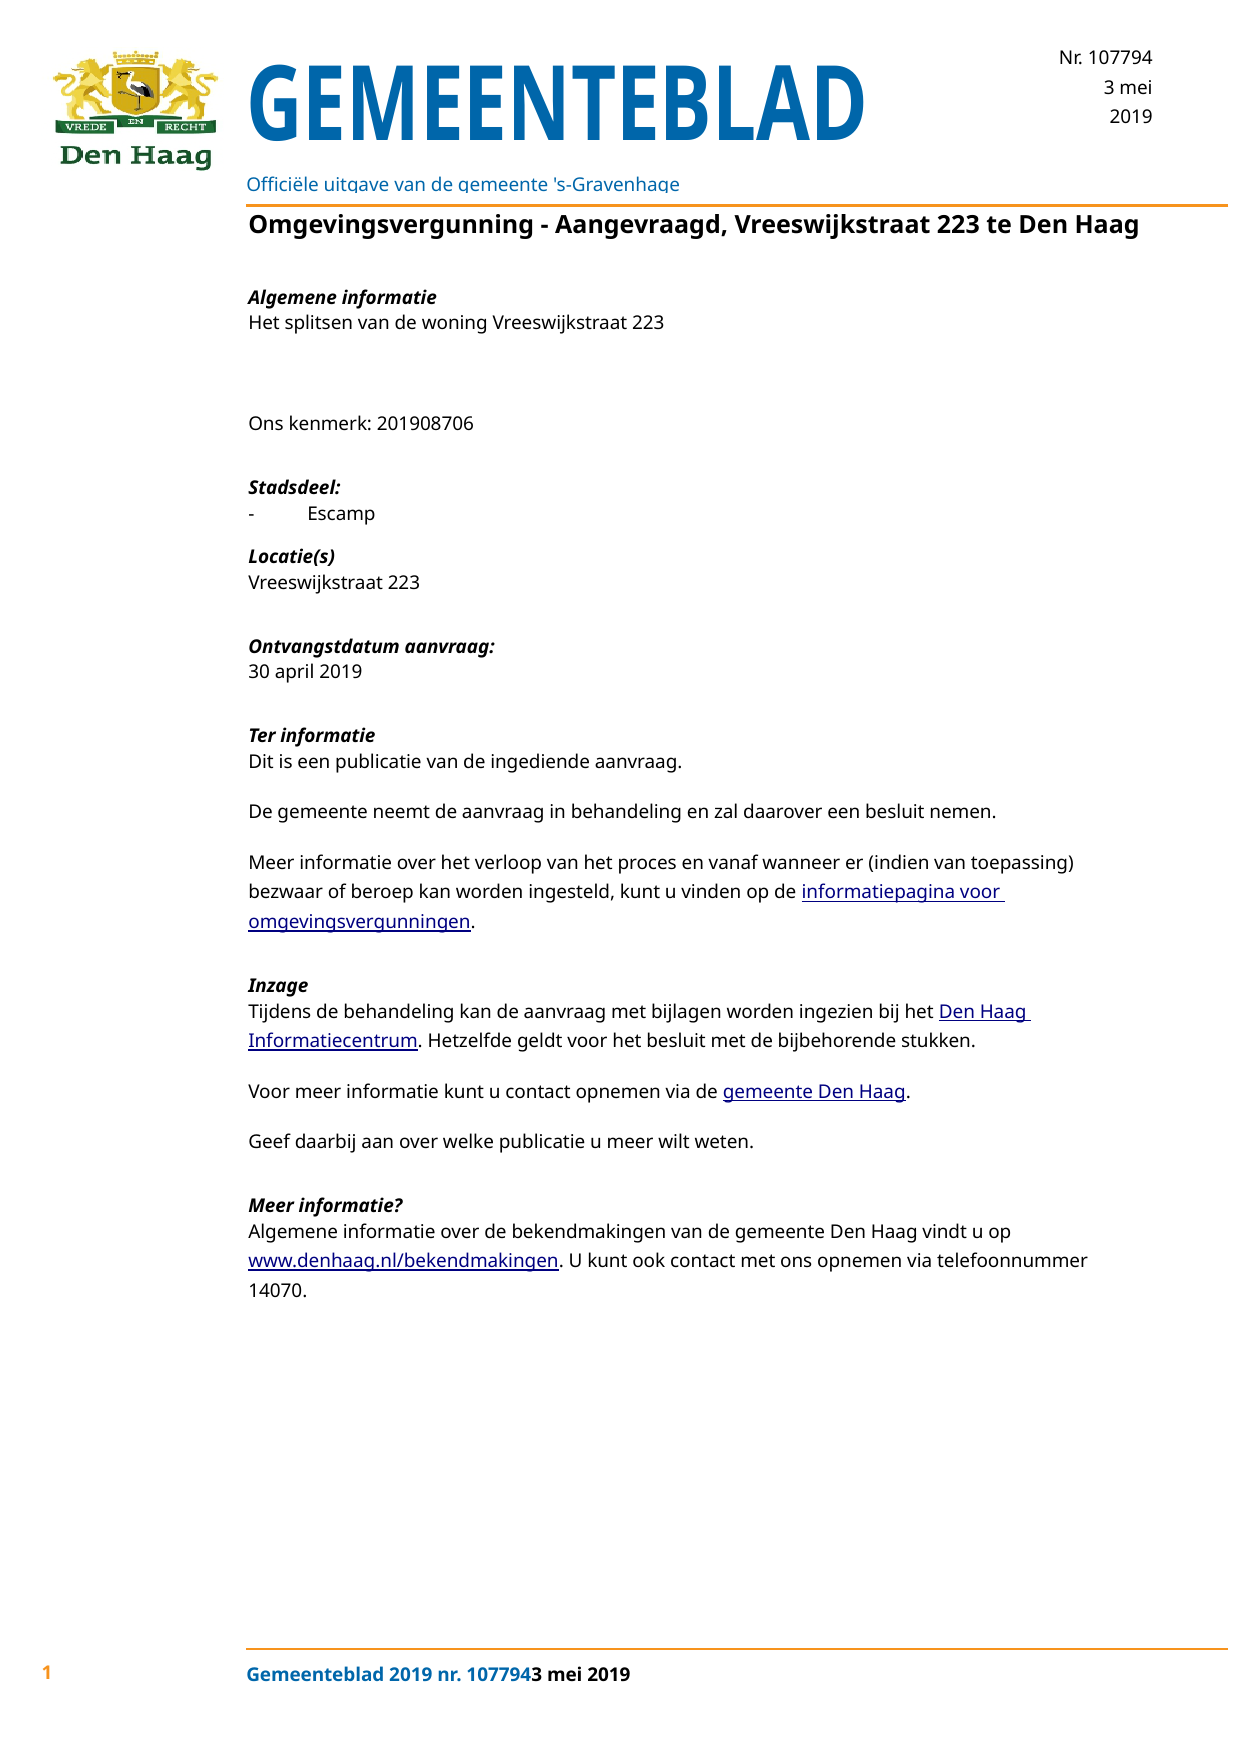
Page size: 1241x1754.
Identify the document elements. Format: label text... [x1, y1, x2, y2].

text Ons kenmerk: 201908706 [248, 410, 1152, 436]
text Geef daarbij aan over welke publicatie u meer wilt weten. [248, 1128, 1152, 1154]
text 30 april 2019 [248, 659, 1152, 684]
text Meer informatie? [248, 1192, 1152, 1218]
text Inzage [248, 972, 1152, 998]
picture [41, 47, 231, 172]
text Ontvangstdatum aanvraag: [248, 633, 1152, 659]
text Tijdens de behandeling kan de aanvraag met bijlagen worden ingezien bij het Den Haag Informatiecentrum. Hetzelfde geldt voor het besluit met de bijbehorende stukken. [248, 998, 1152, 1053]
text Locatie(s) [248, 543, 1152, 569]
text Omgevingsvergunning - Aangevraagd, Vreeswijkstraat 223 te Den Haag [248, 207, 1152, 241]
text Ter informatie [248, 723, 1152, 748]
text Het splitsen van de woning Vreeswijkstraat 223 [248, 309, 1152, 335]
text Vreeswijkstraat 223 [248, 569, 1152, 595]
text De gemeente neemt de aanvraag in behandeling en zal daarover een besluit nemen. [248, 799, 1152, 824]
text Meer informatie over het verloop van het proces en vanaf wanneer er (indien van toepassing) bezwaar of beroep kan worden ingesteld, kunt u vinden op de informatiepagina voor omgevingsvergunningen. [248, 849, 1152, 934]
text Voor meer informatie kunt u contact opnemen via de gemeente Den Haag. [248, 1078, 1152, 1104]
text Stadsdeel: [248, 474, 1152, 500]
text Dit is een publicatie van de ingediende aanvraag. [248, 748, 1152, 774]
text Algemene informatie over de bekendmakingen van de gemeente Den Haag vindt u op www.denhaag.nl/bekendmakingen. U kunt ook contact met ons opnemen via telefoonnummer 14070. [248, 1218, 1152, 1303]
list Escamp [248, 500, 1152, 526]
text Algemene informatie [248, 284, 1152, 309]
